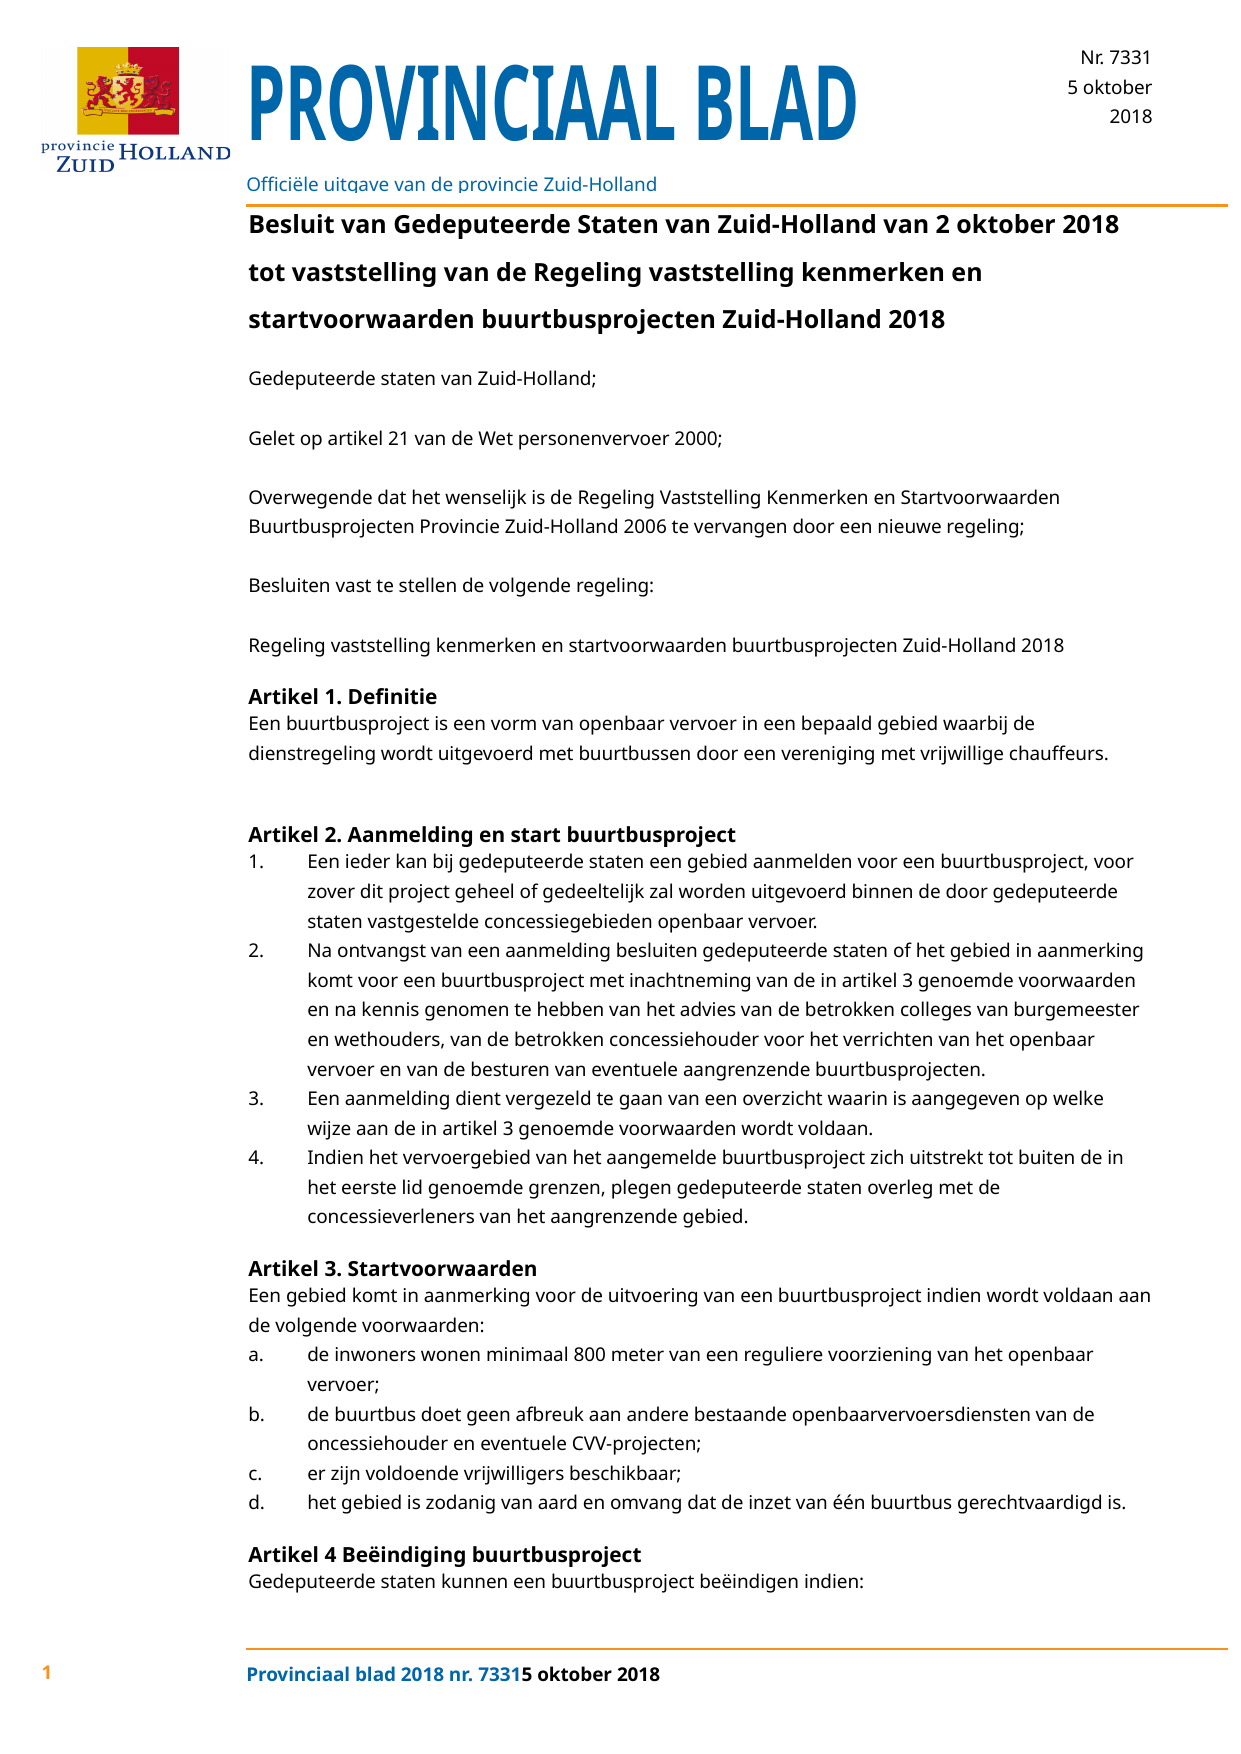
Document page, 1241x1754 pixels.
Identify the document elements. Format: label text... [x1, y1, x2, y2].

text Een buurtbusproject is een vorm van openbaar vervoer in een bepaald gebied waarbij de dienstregeling wordt uitgevoerd met buurtbussen door een vereniging met vrijwillige chauffeurs. [248, 711, 1152, 766]
text Artikel 2. Aanmelding en start buurtbusproject [248, 820, 1152, 849]
list de inwoners wonen minimaal 800 meter van een reguliere voorziening van het openbaar vervoer; [248, 1342, 1152, 1397]
text Gelet op artikel 21 van de Wet personenvervoer 2000; [248, 425, 1152, 450]
list er zijn voldoende vrijwilligers beschikbaar; [248, 1460, 1152, 1486]
text Besluit van Gedeputeerde Staten van Zuid-Holland van 2 oktober 2018 tot vaststelling van de Regeling vaststelling kenmerken en startvoorwaarden buurtbusprojecten Zuid-Holland 2018 [248, 207, 1152, 336]
list Indien het vervoergebied van het aangemelde buurtbusproject zich uitstrekt tot buiten de in het eerste lid genoemde grenzen, plegen gedeputeerde staten overleg met de concessieverleners van het aangrenzende gebied. [248, 1144, 1152, 1229]
picture [41, 47, 231, 172]
text Overwegende dat het wenselijk is de Regeling Vaststelling Kenmerken en Startvoorwaarden Buurtbusprojecten Provincie Zuid-Holland 2006 te vervangen door een nieuwe regeling; [248, 484, 1152, 539]
text Regeling vaststelling kenmerken en startvoorwaarden buurtbusprojecten Zuid-Holland 2018 [248, 632, 1152, 657]
list Na ontvangst van een aanmelding besluiten gedeputeerde staten of het gebied in aanmerking komt voor een buurtbusproject met inachtneming van de in artikel 3 genoemde voorwaarden en na kennis genomen te hebben van het advies van de betrokken colleges van burgemeester en wethouders, van de betrokken concessiehouder voor het verrichten van het openbaar vervoer en van de besturen van eventuele aangrenzende buurtbusprojecten. [248, 937, 1152, 1081]
text Artikel 1. Definitie [248, 682, 1152, 711]
text Gedeputeerde staten kunnen een buurtbusproject beëindigen indien: [248, 1568, 1152, 1594]
text Besluiten vast te stellen de volgende regeling: [248, 573, 1152, 598]
text Artikel 3. Startvoorwaarden [248, 1254, 1152, 1282]
list Een ieder kan bij gedeputeerde staten een gebied aanmelden voor een buurtbusproject, voor zover dit project geheel of gedeeltelijk zal worden uitgevoerd binnen de door gedeputeerde staten vastgestelde concessiegebieden openbaar vervoer. [248, 849, 1152, 933]
text Artikel 4 Beëindiging buurtbusproject [248, 1540, 1152, 1568]
list de buurtbus doet geen afbreuk aan andere bestaande openbaarvervoersdiensten van de oncessiehouder en eventuele CVV-projecten; [248, 1401, 1152, 1456]
list Een aanmelding dient vergezeld te gaan van een overzicht waarin is aangegeven op welke wijze aan de in artikel 3 genoemde voorwaarden wordt voldaan. [248, 1085, 1152, 1141]
text Een gebied komt in aanmerking voor de uitvoering van een buurtbusproject indien wordt voldaan aan de volgende voorwaarden: [248, 1282, 1152, 1338]
list het gebied is zodanig van aard en omvang dat de inzet van één buurtbus gerechtvaardigd is. [248, 1489, 1152, 1515]
text Gedeputeerde staten van Zuid-Holland; [248, 366, 1152, 391]
